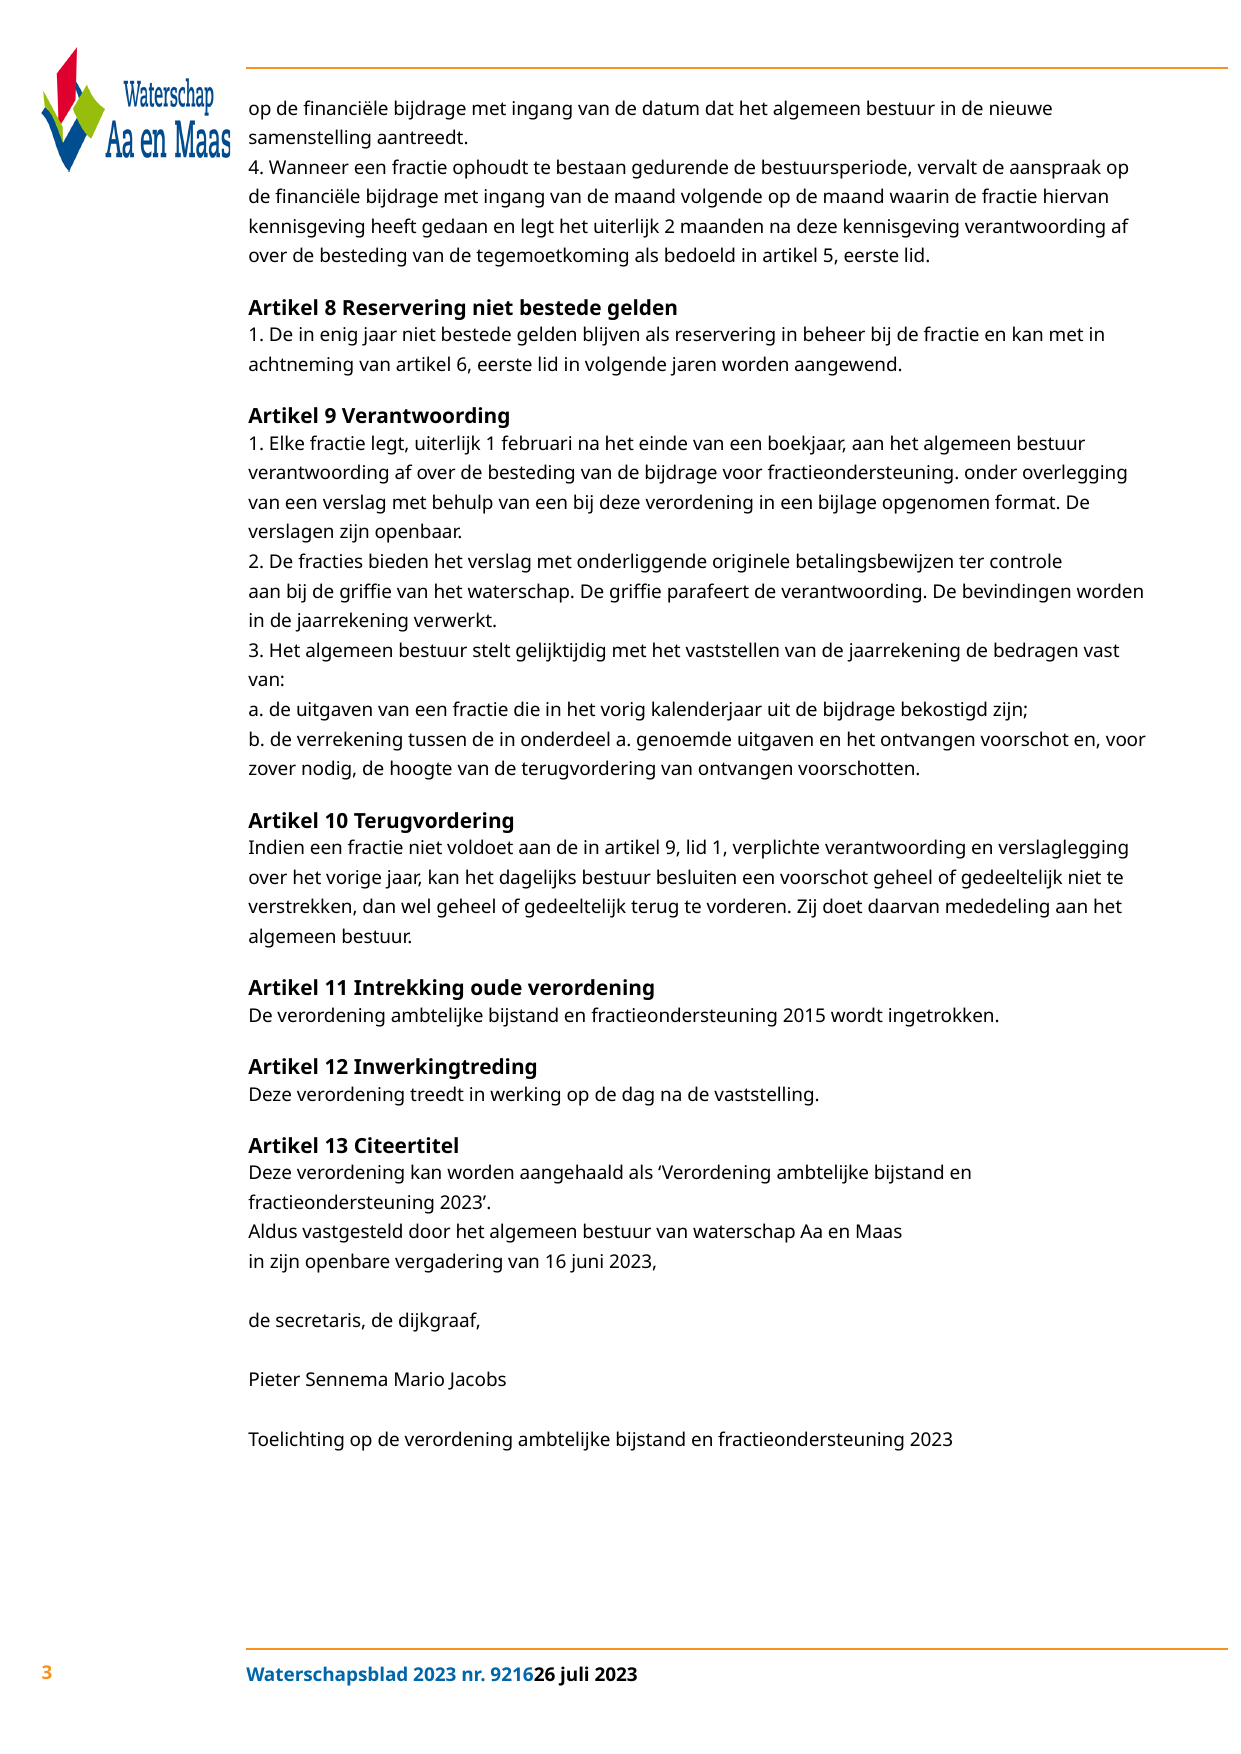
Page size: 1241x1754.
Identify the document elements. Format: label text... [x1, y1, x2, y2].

text De verordening ambtelijke bijstand en fractieondersteuning 2015 wordt ingetrokken. [248, 1002, 1152, 1028]
text 3. Het algemeen bestuur stelt gelijktijdig met het vaststellen van de jaarrekening de bedragen vast van: [248, 637, 1152, 692]
text in zijn openbare vergadering van 16 juni 2023, [248, 1248, 1152, 1274]
text Artikel 13 Citeertitel [248, 1131, 1152, 1159]
text aan bij de griffie van het waterschap. De griffie parafeert de verantwoording. De bevindingen worden in de jaarrekening verwerkt. [248, 578, 1152, 633]
text b. de verrekening tussen de in onderdeel a. genoemde uitgaven en het ontvangen voorschot en, voor zover nodig, de hoogte van de terugvordering van ontvangen voorschotten. [248, 726, 1152, 781]
text Artikel 10 Terugvordering [248, 806, 1152, 834]
text Indien een fractie niet voldoet aan de in artikel 9, lid 1, verplichte verantwoording en verslaglegging over het vorige jaar, kan het dagelijks bestuur besluiten een voorschot geheel of gedeeltelijk niet te verstrekken, dan wel geheel of gedeeltelijk terug te vorderen. Zij doet daarvan mededeling aan het algemeen bestuur. [248, 834, 1152, 949]
text a. de uitgaven van een fractie die in het vorig kalenderjaar uit de bijdrage bekostigd zijn; [248, 696, 1152, 722]
picture [41, 47, 231, 172]
text Artikel 11 Intrekking oude verordening [248, 973, 1152, 1002]
text Toelichting op de verordening ambtelijke bijstand en fractieondersteuning 2023 [248, 1426, 1152, 1452]
text 2. De fracties bieden het verslag met onderliggende originele betalingsbewijzen ter controle [248, 548, 1152, 574]
text Artikel 9 Verantwoording [248, 402, 1152, 430]
text Artikel 12 Inwerkingtreding [248, 1052, 1152, 1081]
text 1. De in enig jaar niet bestede gelden blijven als reservering in beheer bij de fractie en kan met in achtneming van artikel 6, eerste lid in volgende jaren worden aangewend. [248, 322, 1152, 377]
text Deze verordening kan worden aangehaald als ‘Verordening ambtelijke bijstand en fractieondersteuning 2023’. [248, 1159, 1152, 1215]
text Artikel 8 Reservering niet bestede gelden [248, 293, 1152, 322]
text de secretaris, de dijkgraaf, [248, 1307, 1152, 1333]
text Pieter Sennema Mario Jacobs [248, 1367, 1152, 1392]
text 1. Elke fractie legt, uiterlijk 1 februari na het einde van een boekjaar, aan het algemeen bestuur verantwoording af over de besteding van de bijdrage voor fractieondersteuning. onder overlegging van een verslag met behulp van een bij deze verordening in een bijlage opgenomen format. De verslagen zijn openbaar. [248, 430, 1152, 544]
text op de financiële bijdrage met ingang van de datum dat het algemeen bestuur in de nieuwe samenstelling aantreedt. [248, 95, 1152, 150]
text Aldus vastgesteld door het algemeen bestuur van waterschap Aa en Maas [248, 1219, 1152, 1244]
text Deze verordening treedt in werking op de dag na de vaststelling. [248, 1081, 1152, 1106]
text 4. Wanneer een fractie ophoudt te bestaan gedurende de bestuursperiode, vervalt de aanspraak op de financiële bijdrage met ingang van de maand volgende op de maand waarin de fractie hiervan kennisgeving heeft gedaan en legt het uiterlijk 2 maanden na deze kennisgeving verantwoording af over de besteding van de tegemoetkoming als bedoeld in artikel 5, eerste lid. [248, 154, 1152, 268]
